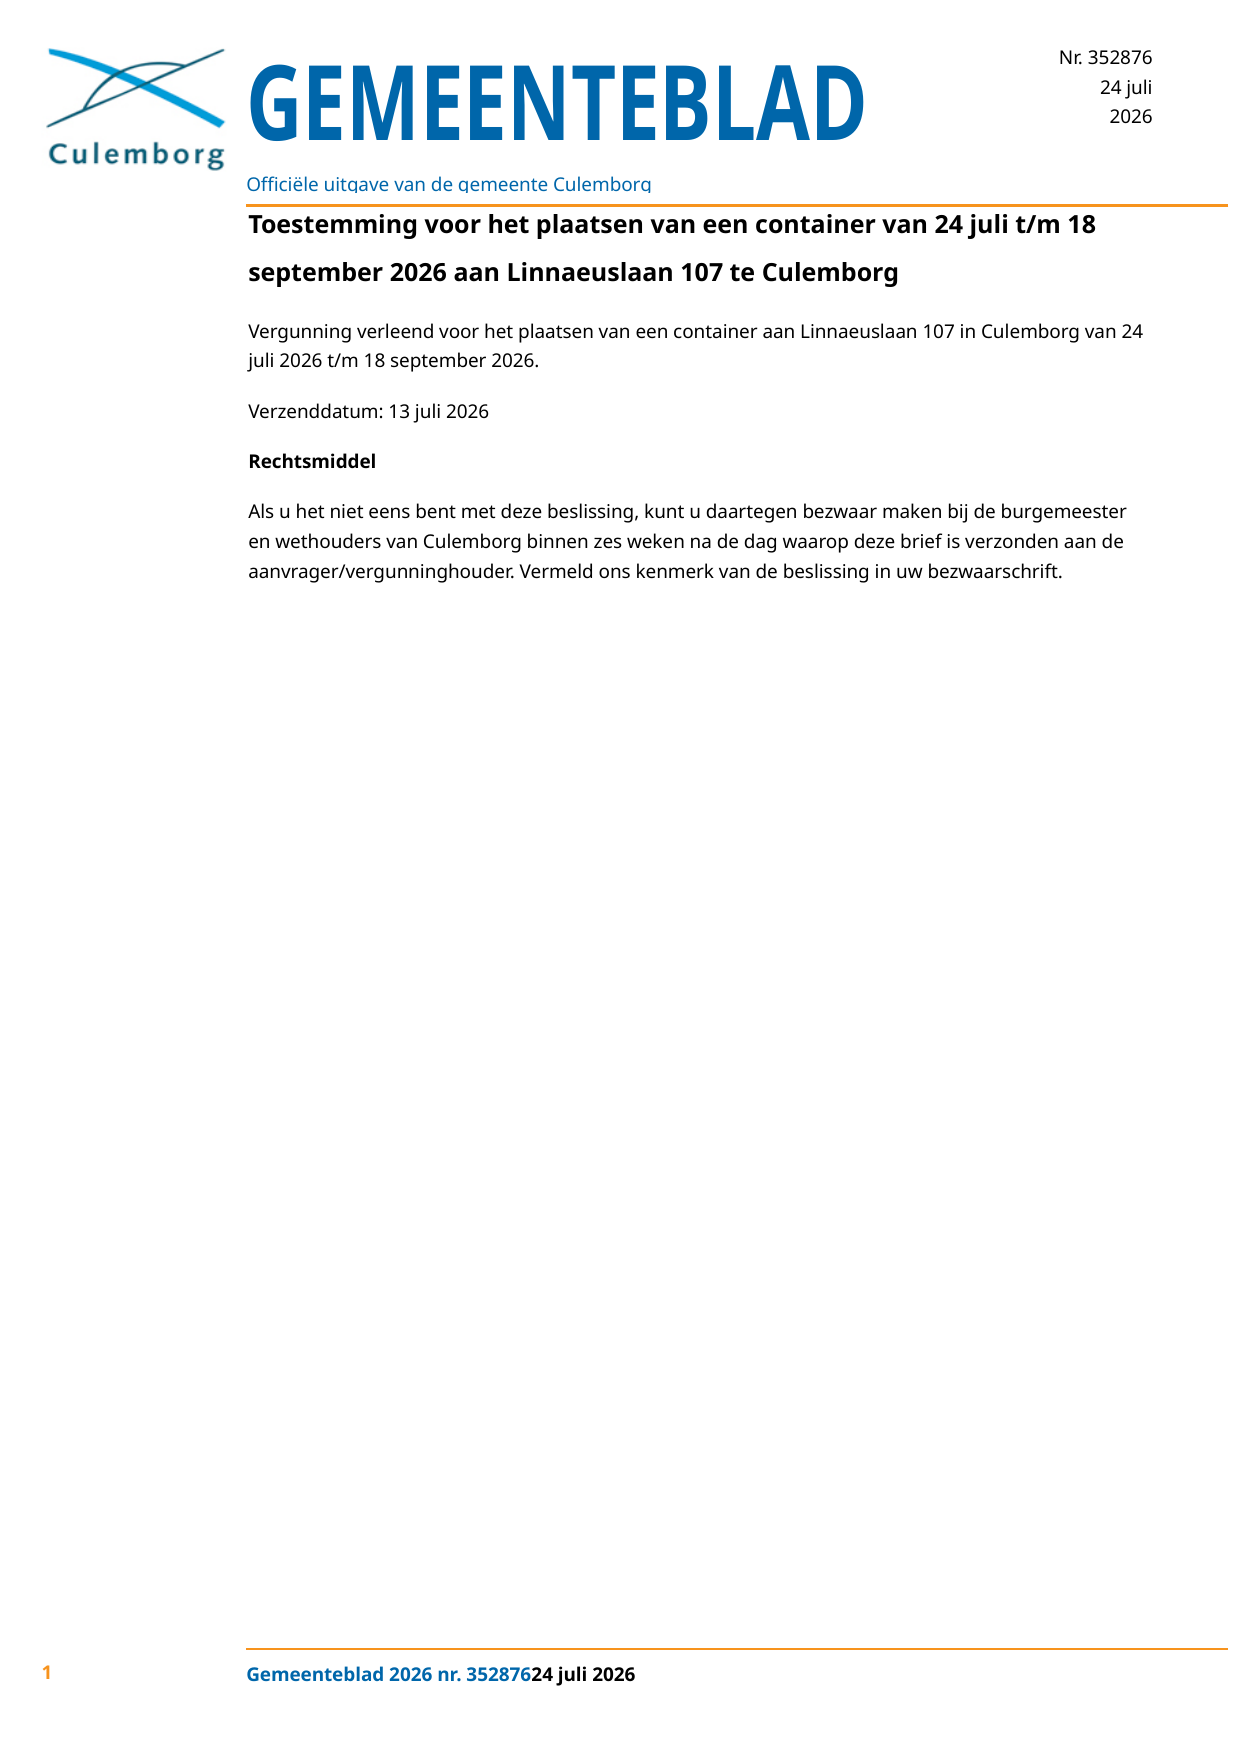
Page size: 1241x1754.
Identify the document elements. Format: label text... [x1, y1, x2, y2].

text Toestemming voor het plaatsen van een container van 24 juli t/m 18 september 2026 aan Linnaeuslaan 107 te Culemborg [248, 207, 1152, 288]
picture [41, 47, 231, 172]
text Rechtsmiddel [248, 448, 1152, 474]
text Verzenddatum: 13 juli 2026 [248, 398, 1152, 424]
text Vergunning verleend voor het plaatsen van een container aan Linnaeuslaan 107 in Culemborg van 24 juli 2026 t/m 18 september 2026. [248, 318, 1152, 373]
text Als u het niet eens bent met deze beslissing, kunt u daartegen bezwaar maken bij de burgemeester en wethouders van Culemborg binnen zes weken na de dag waarop deze brief is verzonden aan de aanvrager/vergunninghouder. Vermeld ons kenmerk van de beslissing in uw bezwaarschrift. [248, 499, 1152, 584]
